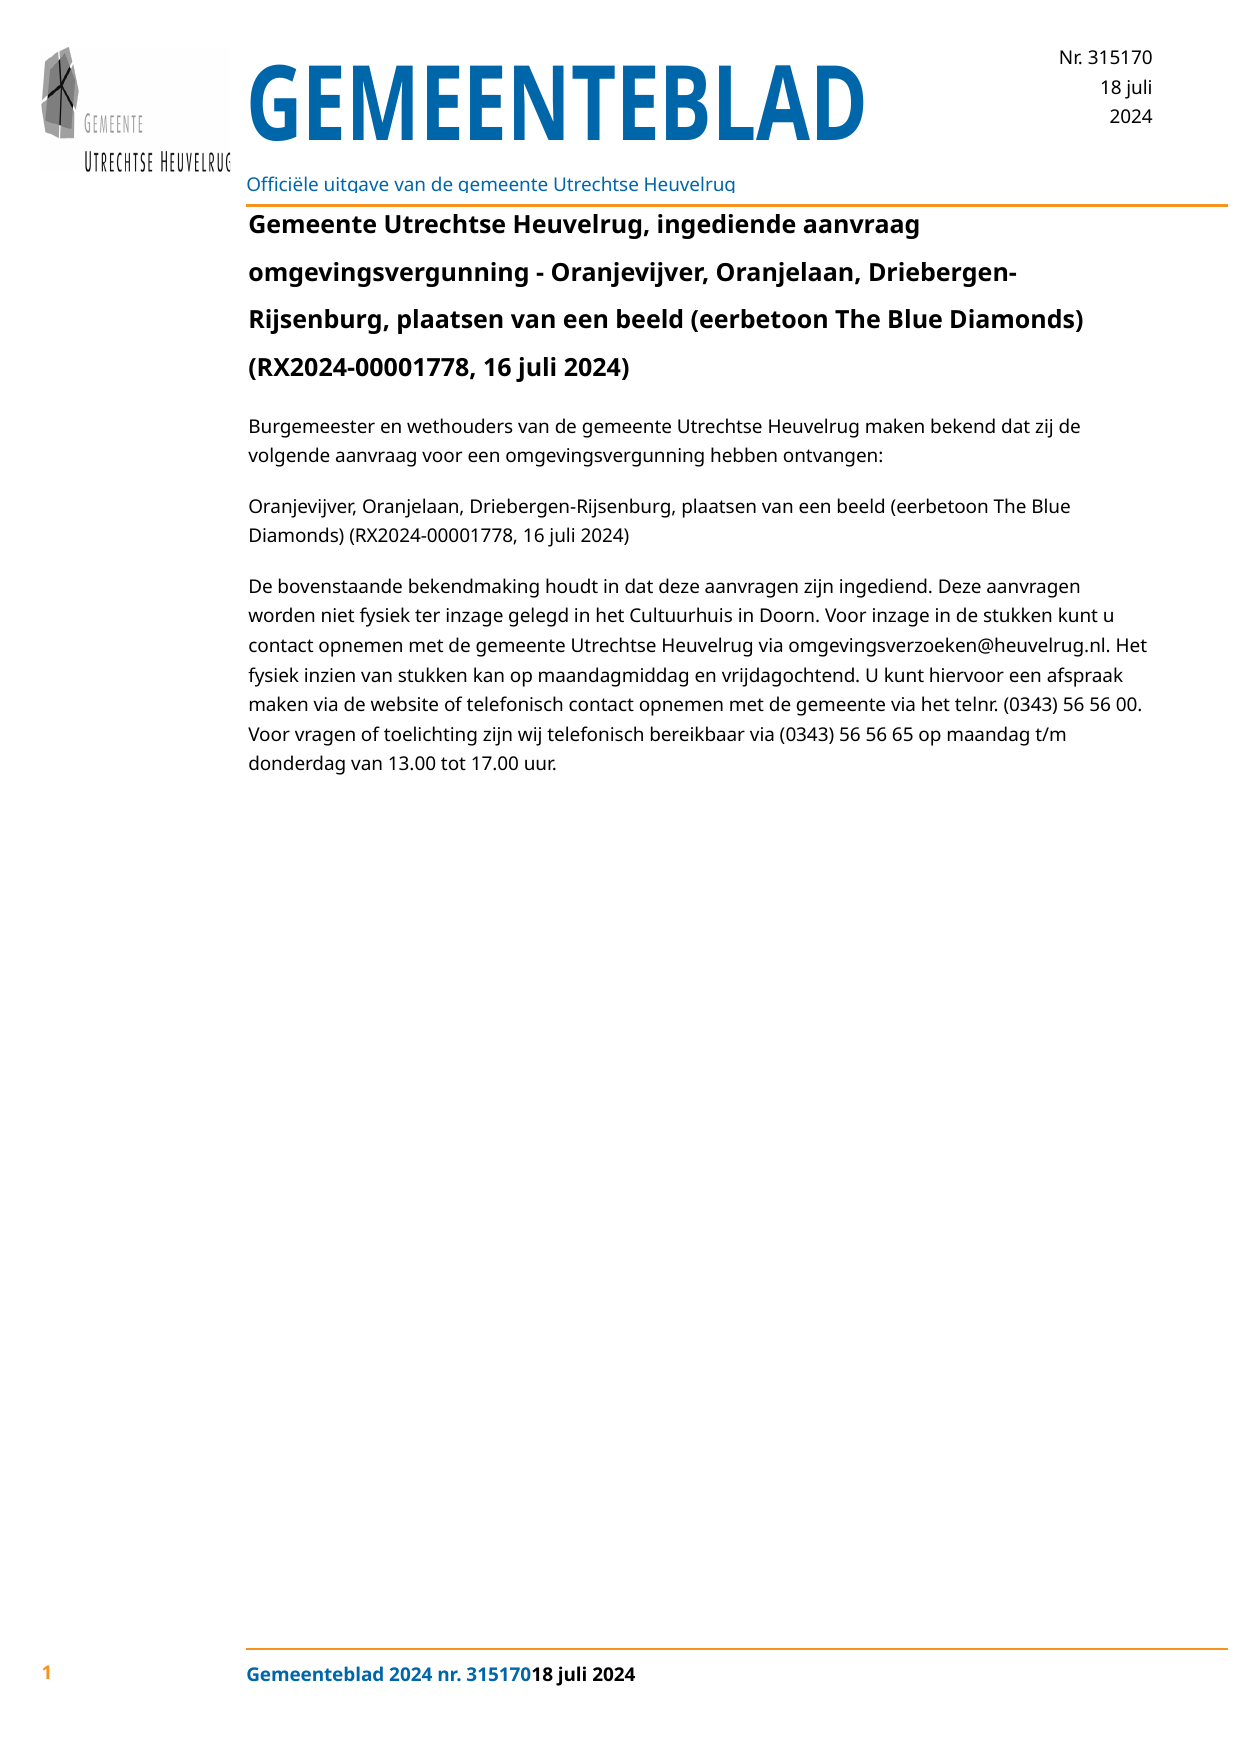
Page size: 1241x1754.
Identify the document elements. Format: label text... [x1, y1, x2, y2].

text De bovenstaande bekendmaking houdt in dat deze aanvragen zijn ingediend. Deze aanvragen worden niet fysiek ter inzage gelegd in het Cultuurhuis in Doorn. Voor inzage in de stukken kunt u contact opnemen met de gemeente Utrechtse Heuvelrug via omgevingsverzoeken@heuvelrug.nl. Het fysiek inzien van stukken kan op maandagmiddag en vrijdagochtend. U kunt hiervoor een afspraak maken via de website of telefonisch contact opnemen met de gemeente via het telnr. (0343) 56 56 00. Voor vragen of toelichting zijn wij telefonisch bereikbaar via (0343) 56 56 65 op maandag t/m donderdag van 13.00 tot 17.00 uur. [248, 573, 1152, 776]
text Oranjevijver, Oranjelaan, Driebergen-Rijsenburg, plaatsen van een beeld (eerbetoon The Blue Diamonds) (RX2024-00001778, 16 juli 2024) [248, 493, 1152, 548]
picture [41, 47, 231, 172]
text Burgemeester en wethouders van de gemeente Utrechtse Heuvelrug maken bekend dat zij de volgende aanvraag voor een omgevingsvergunning hebben ontvangen: [248, 413, 1152, 468]
text Gemeente Utrechtse Heuvelrug, ingediende aanvraag omgevingsvergunning - Oranjevijver, Oranjelaan, Driebergen-Rijsenburg, plaatsen van een beeld (eerbetoon The Blue Diamonds) (RX2024-00001778, 16 juli 2024) [248, 207, 1152, 384]
